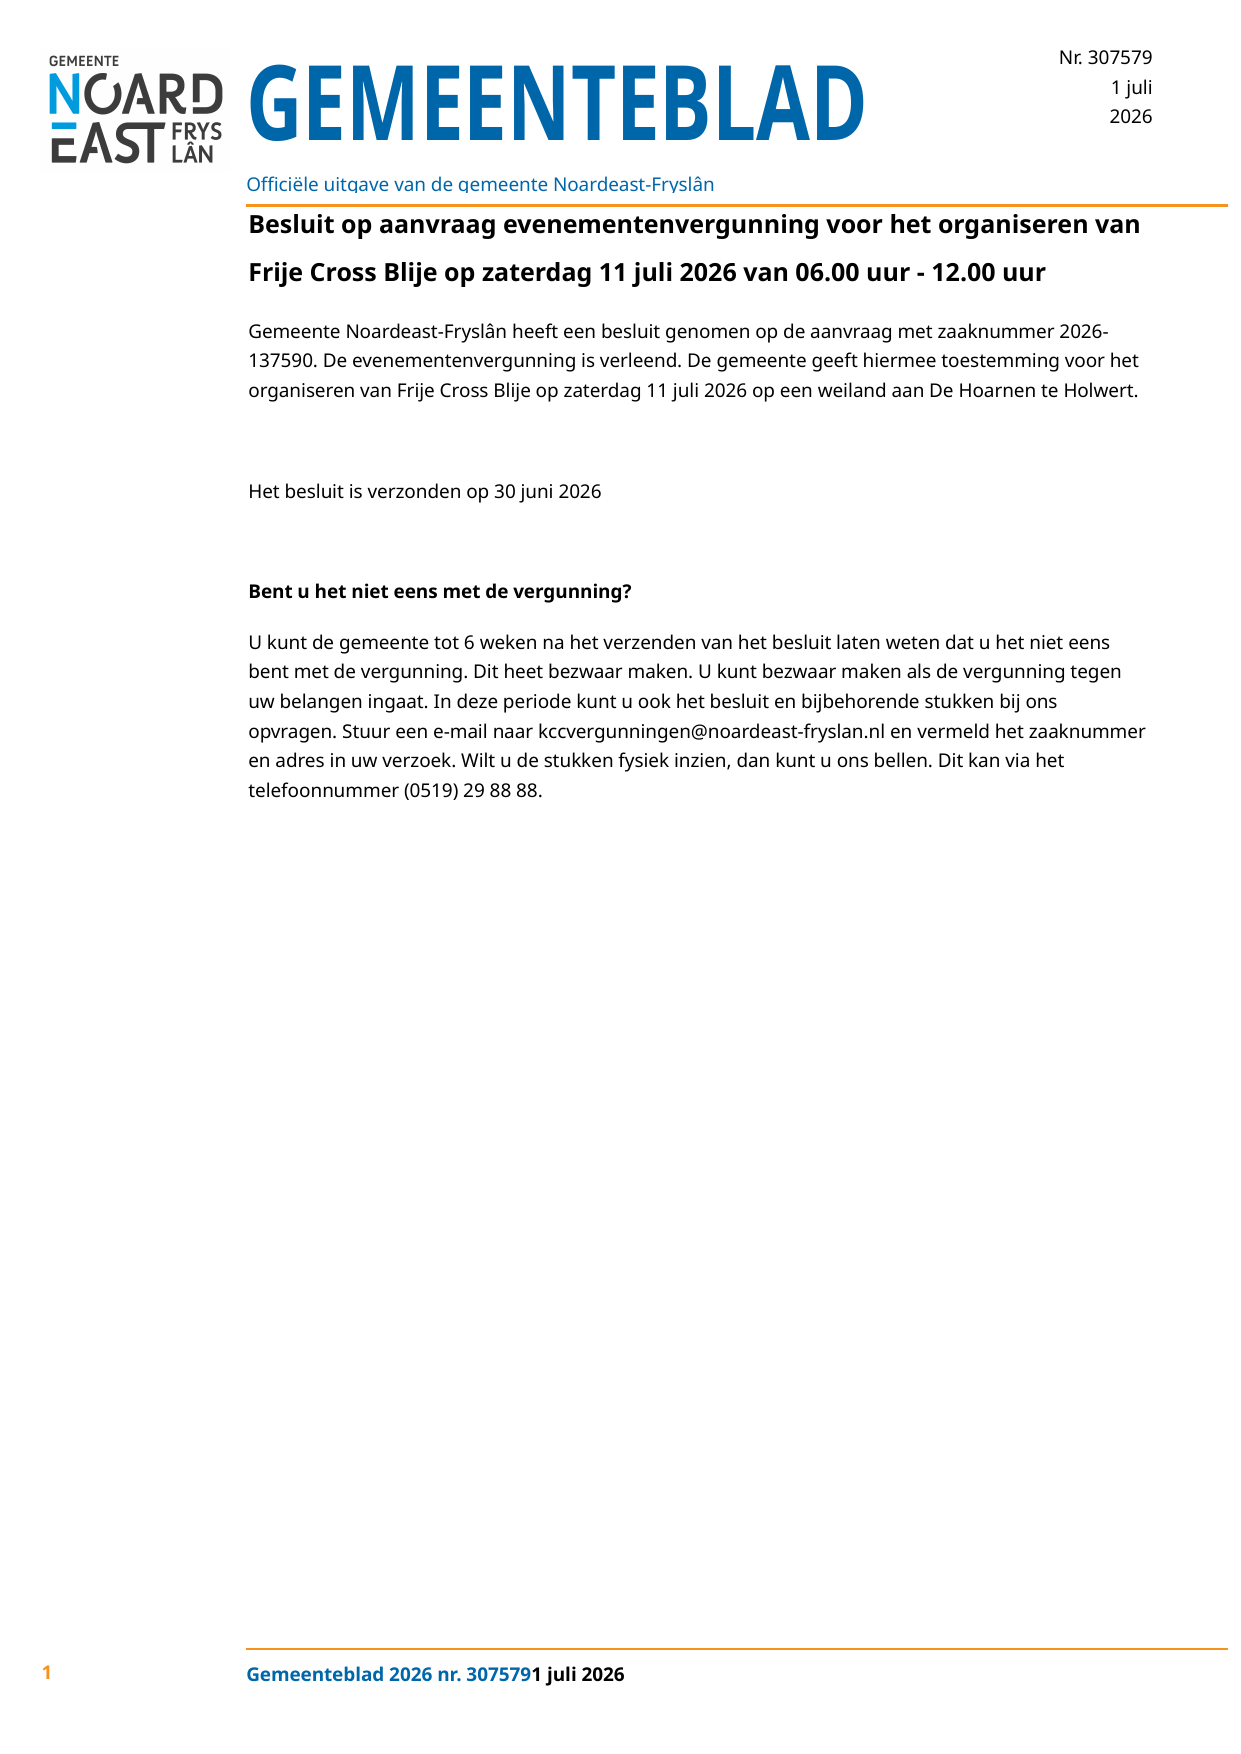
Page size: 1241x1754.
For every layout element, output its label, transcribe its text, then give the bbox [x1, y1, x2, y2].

text Het besluit is verzonden op 30 juni 2026 [248, 478, 1152, 504]
text U kunt de gemeente tot 6 weken na het verzenden van het besluit laten weten dat u het niet eens bent met de vergunning. Dit heet bezwaar maken. U kunt bezwaar maken als de vergunning tegen uw belangen ingaat. In deze periode kunt u ook het besluit en bijbehorende stukken bij ons opvragen. Stuur een e-mail naar kccvergunningen@noardeast-fryslan.nl en vermeld het zaaknummer en adres in uw verzoek. Wilt u de stukken fysiek inzien, dan kunt u ons bellen. Dit kan via het telefoonnummer (0519) 29 88 88. [248, 629, 1152, 803]
picture [41, 47, 231, 172]
text Besluit op aanvraag evenementenvergunning voor het organiseren van Frije Cross Blije op zaterdag 11 juli 2026 van 06.00 uur - 12.00 uur [248, 207, 1152, 288]
text Gemeente Noardeast-Fryslân heeft een besluit genomen op de aanvraag met zaaknummer 2026-137590. De evenementenvergunning is verleend. De gemeente geeft hiermee toestemming voor het organiseren van Frije Cross Blije op zaterdag 11 juli 2026 op een weiland aan De Hoarnen te Holwert. [248, 318, 1152, 403]
text Bent u het niet eens met de vergunning? [248, 579, 1152, 604]
